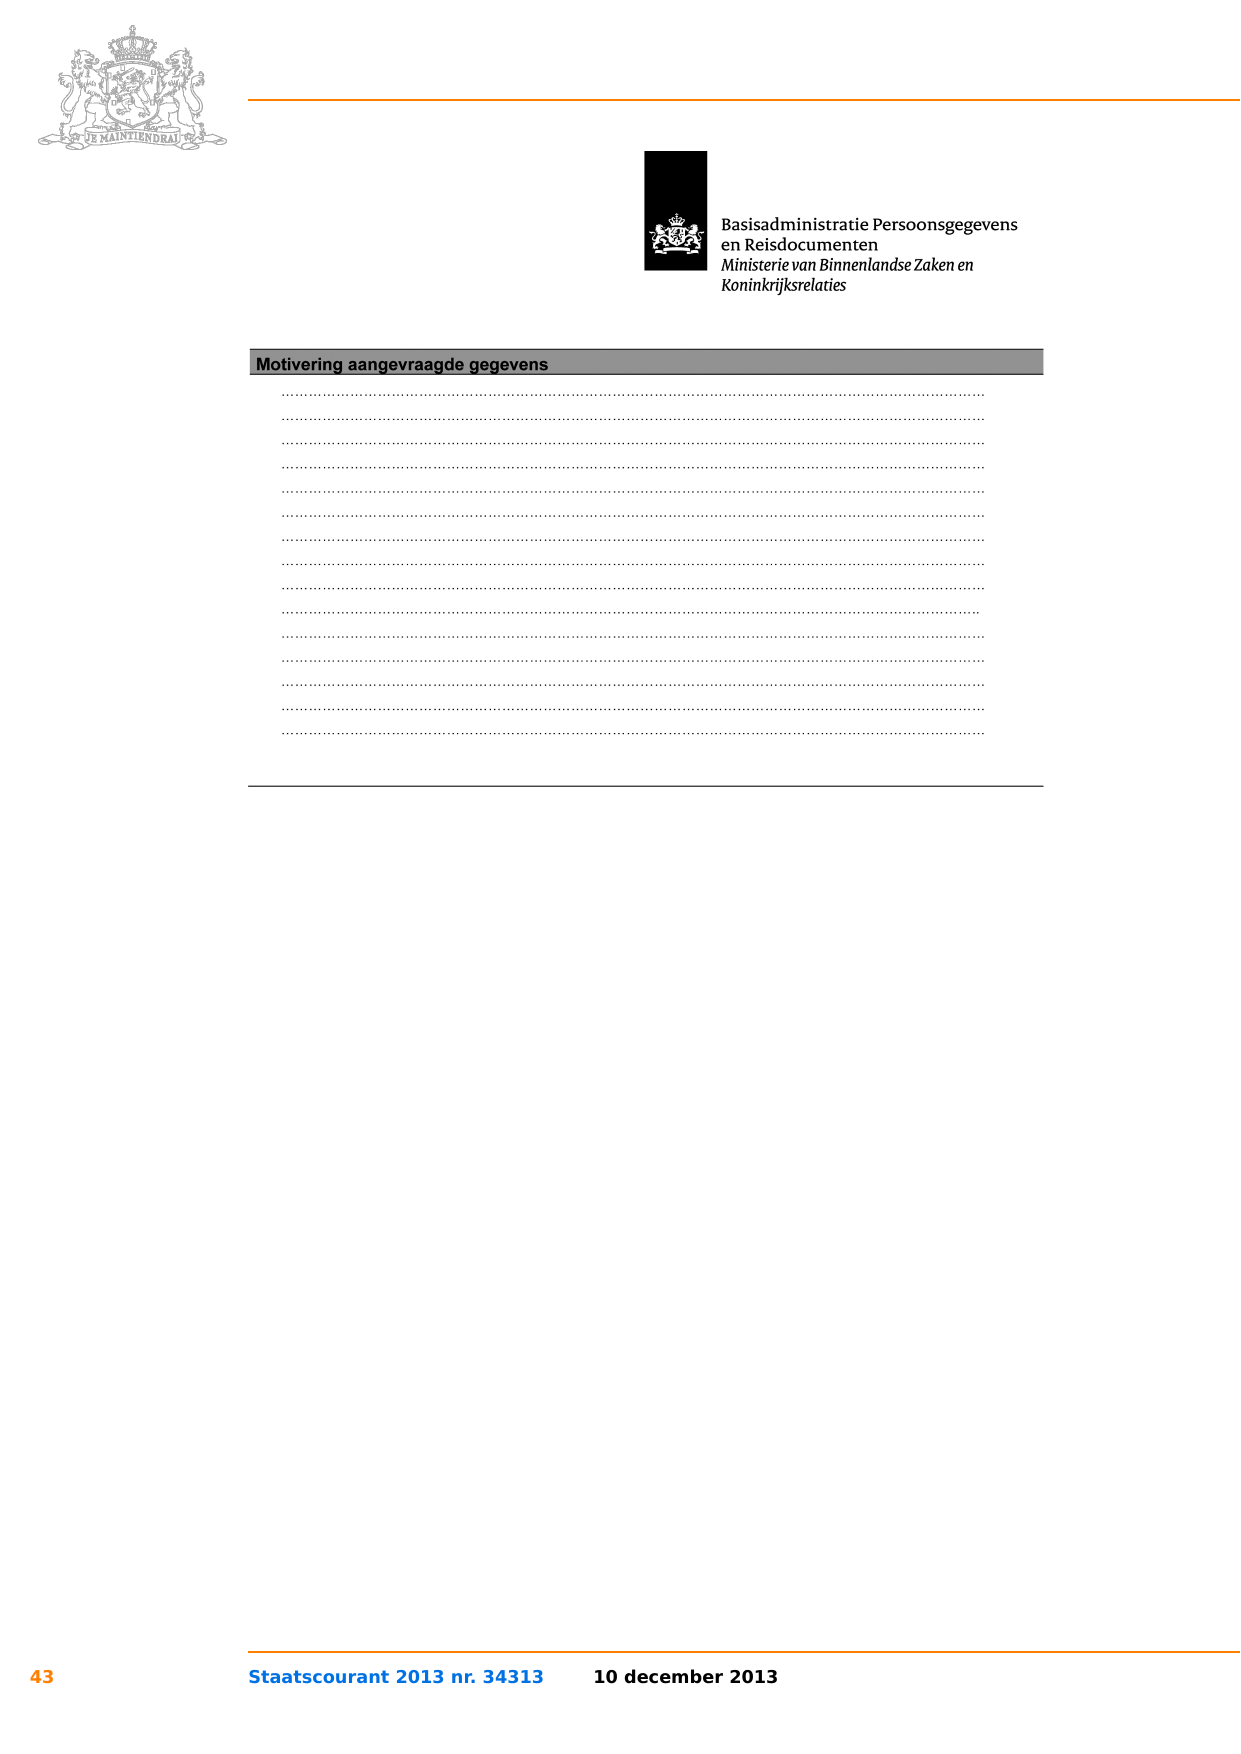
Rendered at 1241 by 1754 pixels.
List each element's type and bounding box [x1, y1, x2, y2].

picture [248, 151, 1046, 1469]
picture [38, 25, 227, 150]
